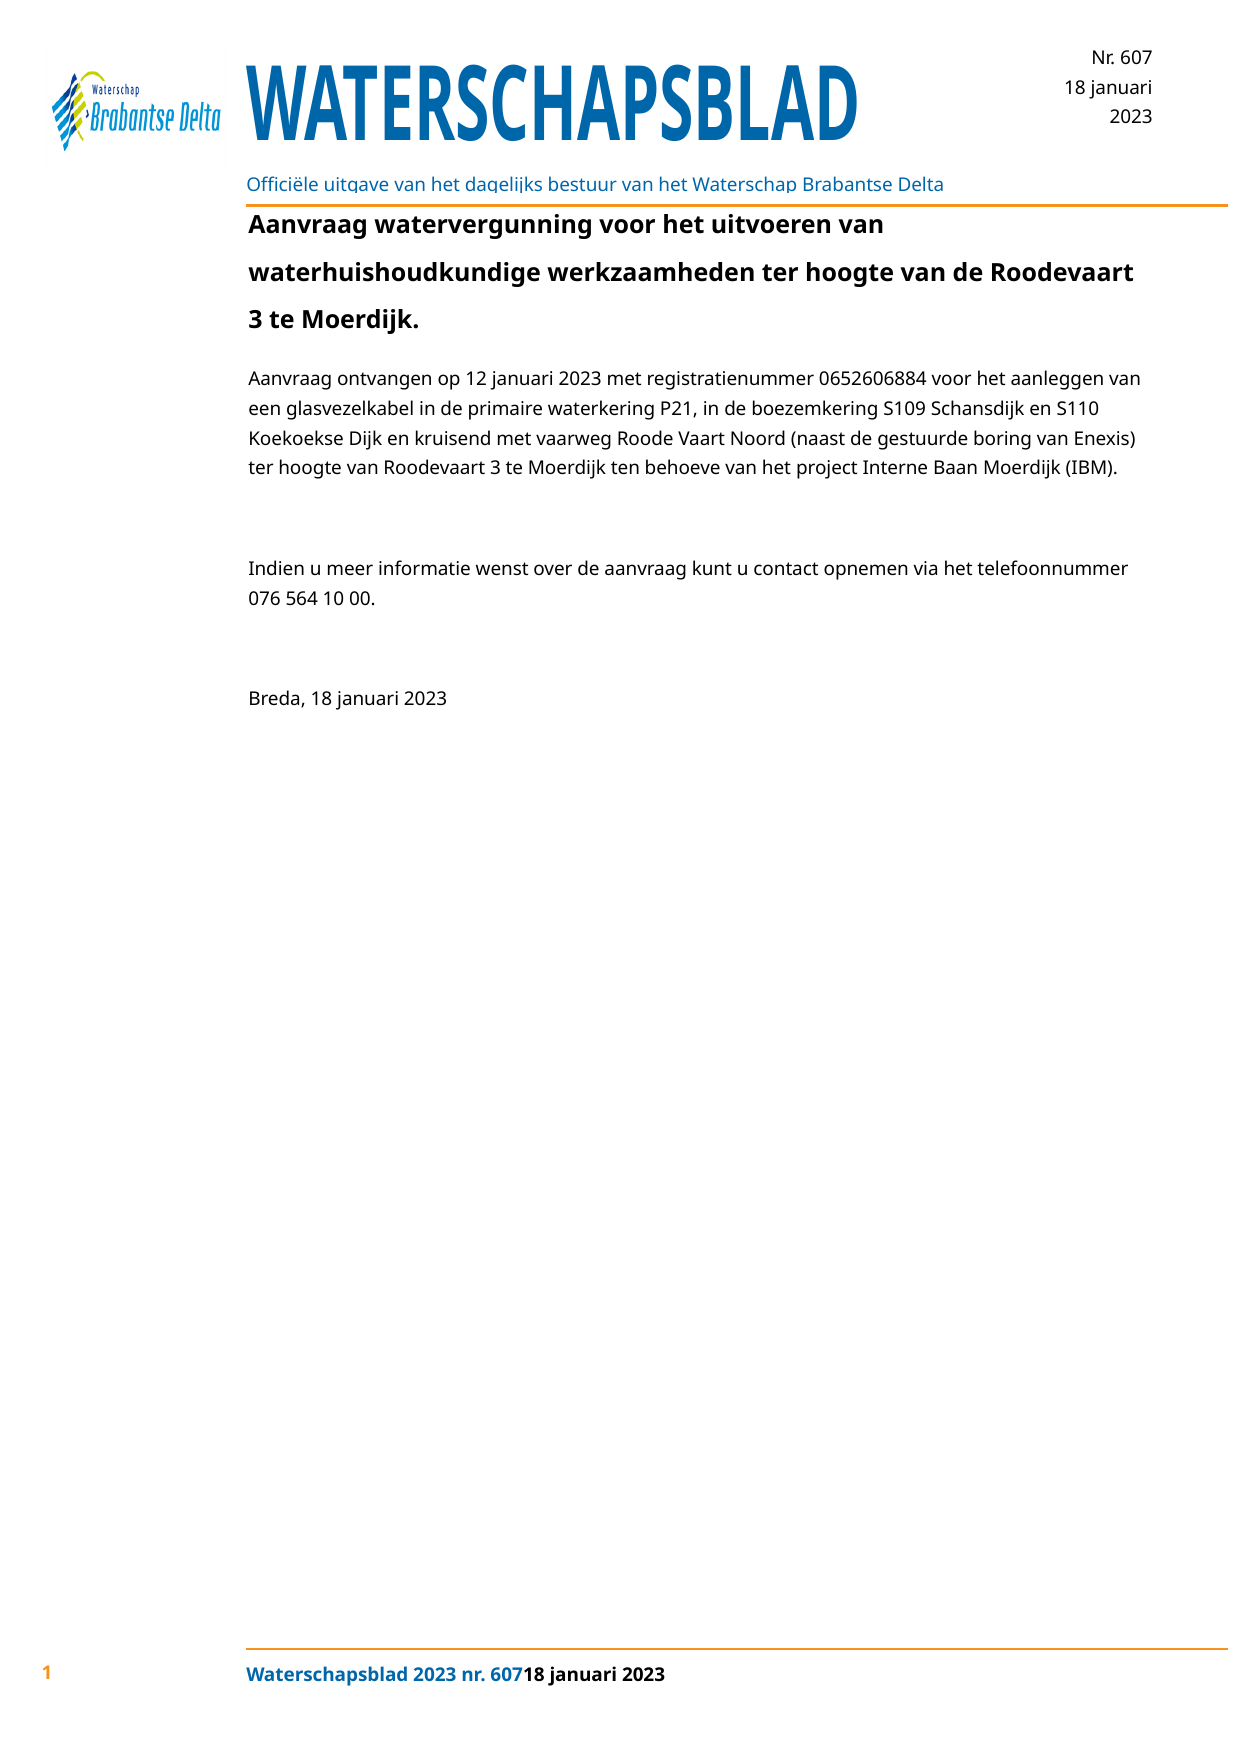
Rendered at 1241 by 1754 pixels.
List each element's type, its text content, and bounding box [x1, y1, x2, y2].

text Indien u meer informatie wenst over de aanvraag kunt u contact opnemen via het telefoonnummer 076 564 10 00. [248, 555, 1152, 610]
text Breda, 18 januari 2023 [248, 686, 1152, 711]
text Aanvraag watervergunning voor het uitvoeren van waterhuishoudkundige werkzaamheden ter hoogte van de Roodevaart 3 te Moerdijk. [248, 207, 1152, 336]
picture [41, 47, 231, 172]
text Aanvraag ontvangen op 12 januari 2023 met registratienummer 0652606884 voor het aanleggen van een glasvezelkabel in de primaire waterkering P21, in de boezemkering S109 Schansdijk en S110 Koekoekse Dijk en kruisend met vaarweg Roode Vaart Noord (naast de gestuurde boring van Enexis) ter hoogte van Roodevaart 3 te Moerdijk ten behoeve van het project Interne Baan Moerdijk (IBM). [248, 366, 1152, 480]
